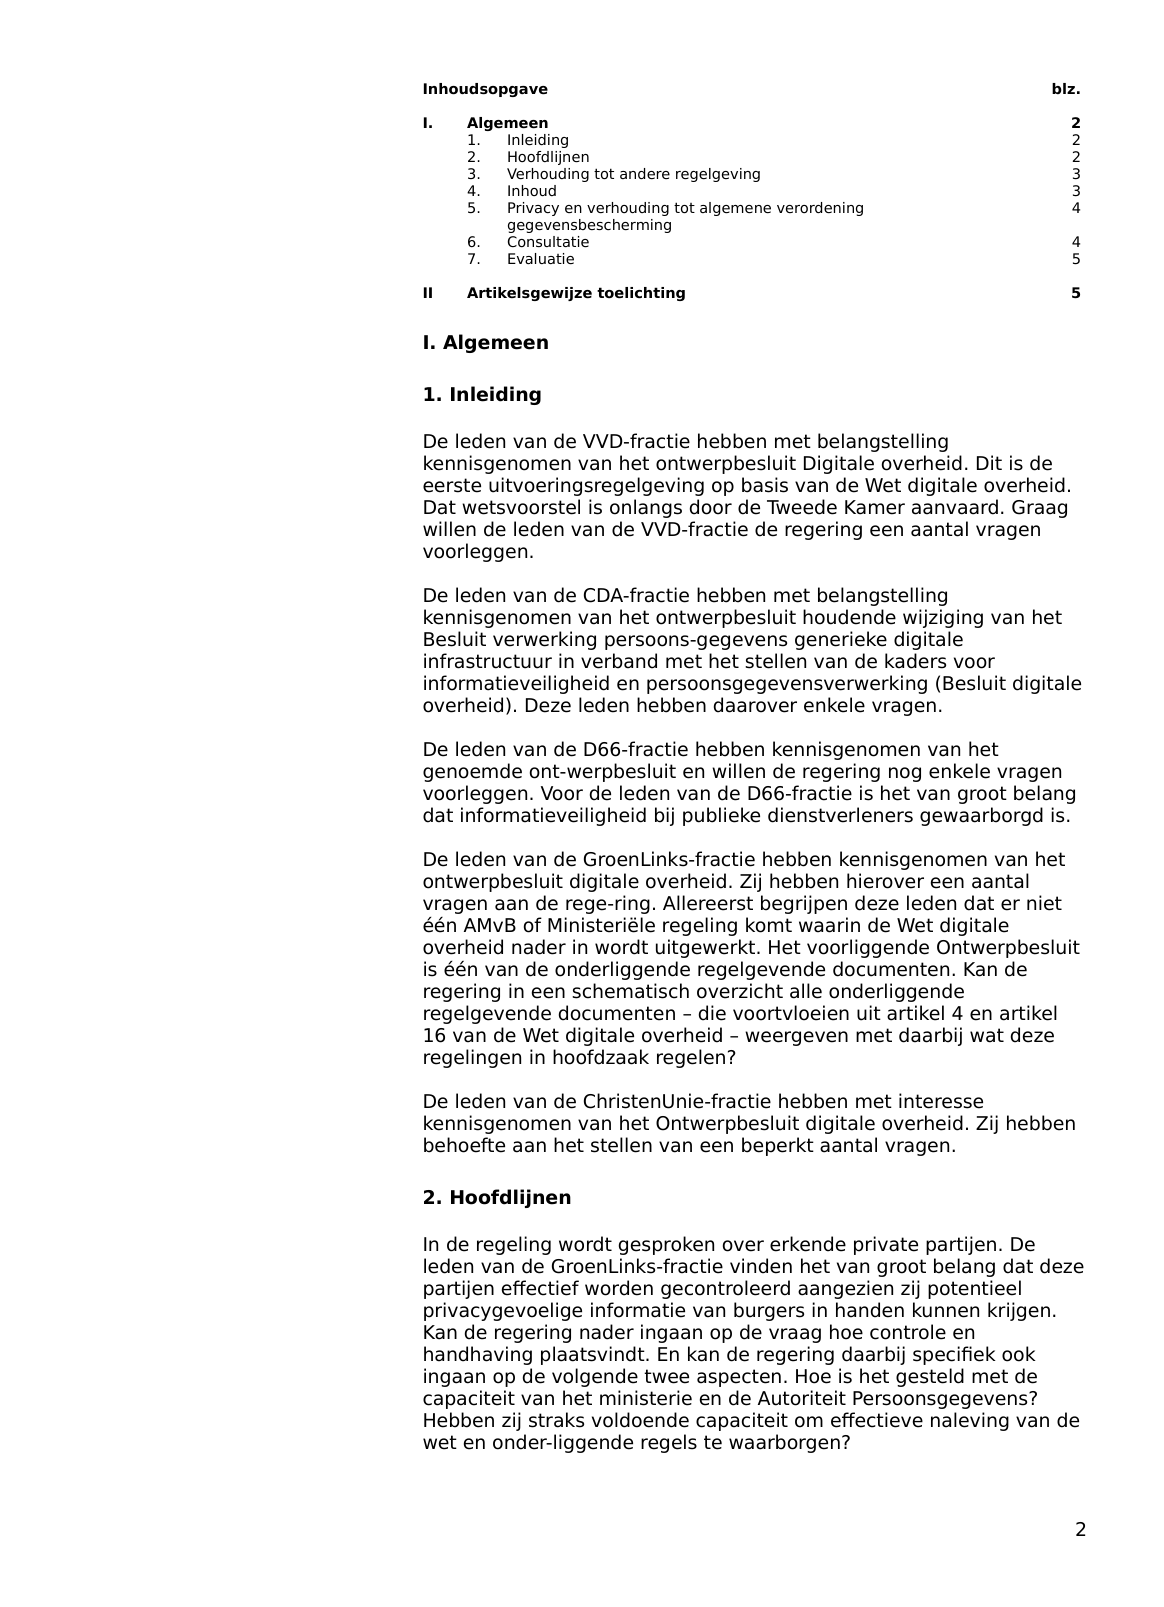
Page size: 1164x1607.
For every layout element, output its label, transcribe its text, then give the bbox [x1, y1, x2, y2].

table_cell [1008, 268, 1087, 285]
subtitle 1. Inleiding [422, 384, 1087, 406]
table_cell [422, 149, 461, 166]
text De leden van de CDA-fractie hebben met belangstelling kennisgenomen van het ontwerpbesluit houdende wijziging van het Besluit verwerking persoons-gegevens generieke digitale infrastructuur in verband met het stellen van de kaders voor informatieveiligheid en persoonsgegevensverwerking (Besluit digitale overheid). Deze leden hebben daarover enkele vragen. [422, 585, 1087, 717]
table_cell 3 [1008, 166, 1087, 183]
table_cell 4 [1008, 200, 1087, 234]
table_cell [422, 98, 461, 115]
table_cell 4. [461, 183, 501, 200]
text De leden van de D66-fractie hebben kennisgenomen van het genoemde ont-werpbesluit en willen de regering nog enkele vragen voorleggen. Voor de leden van de D66-fractie is het van groot belang dat informatieveiligheid bij publieke dienstverleners gewaarborgd is. [422, 739, 1087, 827]
table_cell 2 [1008, 115, 1087, 132]
table_cell Consultatie [501, 234, 1008, 251]
table_cell 1. [461, 132, 501, 149]
table_cell Inhoud [501, 183, 1008, 200]
table_cell [422, 183, 461, 200]
table_cell [422, 234, 461, 251]
table_cell 5. [461, 200, 501, 234]
table_cell [1008, 98, 1087, 115]
table_cell [422, 268, 461, 285]
table_cell Artikelsgewijze toelichting [461, 285, 1008, 302]
table_cell [422, 166, 461, 183]
table_header blz. [1008, 81, 1087, 98]
table_cell [422, 200, 461, 234]
table_cell 2 [1008, 132, 1087, 149]
table_header Inhoudsopgave [422, 81, 1008, 98]
table_cell Verhouding tot andere regelgeving [501, 166, 1008, 183]
table_cell [501, 98, 1008, 115]
table_cell 5 [1008, 285, 1087, 302]
table_cell Evaluatie [501, 251, 1008, 268]
text In de regeling wordt gesproken over erkende private partijen. De leden van de GroenLinks-fractie vinden het van groot belang dat deze partijen effectief worden gecontroleerd aangezien zij potentieel privacygevoelige informatie van burgers in handen kunnen krijgen. Kan de regering nader ingaan op de vraag hoe controle en handhaving plaatsvindt. En kan de regering daarbij specifiek ook ingaan op de volgende twee aspecten. Hoe is het gesteld met de capaciteit van het ministerie en de Autoriteit Persoonsgegevens? Hebben zij straks voldoende capaciteit om effectieve naleving van de wet en onder-liggende regels te waarborgen? [422, 1234, 1087, 1453]
text De leden van de VVD-fractie hebben met belangstelling kennisgenomen van het ontwerpbesluit Digitale overheid. Dit is de eerste uitvoeringsregelgeving op basis van de Wet digitale overheid. Dat wetsvoorstel is onlangs door de Tweede Kamer aanvaard. Graag willen de leden van de VVD-fractie de regering een aantal vragen voorleggen. [422, 431, 1087, 562]
table_cell Inleiding [501, 132, 1008, 149]
table_cell 2 [1008, 149, 1087, 166]
table_cell 5 [1008, 251, 1087, 268]
table_cell 3 [1008, 183, 1087, 200]
text De leden van de GroenLinks-fractie hebben kennisgenomen van het ontwerpbesluit digitale overheid. Zij hebben hierover een aantal vragen aan de rege-ring. Allereerst begrijpen deze leden dat er niet één AMvB of Ministeriële regeling komt waarin de Wet digitale overheid nader in wordt uitgewerkt. Het voorliggende Ontwerpbesluit is één van de onderliggende regelgevende documenten. Kan de regering in een schematisch overzicht alle onderliggende regelgevende documenten – die voortvloeien uit artikel 4 en artikel 16 van de Wet digitale overheid – weergeven met daarbij wat deze regelingen in hoofdzaak regelen? [422, 849, 1087, 1069]
table_cell Hoofdlijnen [501, 149, 1008, 166]
table_cell [422, 132, 461, 149]
table_cell [461, 268, 501, 285]
table_cell 7. [461, 251, 501, 268]
table_cell [422, 251, 461, 268]
table_cell 4 [1008, 234, 1087, 251]
table_cell I. [422, 115, 461, 132]
table_cell [501, 268, 1008, 285]
table_cell Algemeen [461, 115, 1008, 132]
subtitle 2. Hoofdlijnen [422, 1187, 1087, 1209]
table_cell 6. [461, 234, 501, 251]
text De leden van de ChristenUnie-fractie hebben met interesse kennisgenomen van het Ontwerpbesluit digitale overheid. Zij hebben behoefte aan het stellen van een beperkt aantal vragen. [422, 1091, 1087, 1157]
subtitle I. Algemeen [422, 332, 1087, 354]
table_cell Privacy en verhouding tot algemene verordening gegevensbescherming [501, 200, 1008, 234]
table_cell 2. [461, 149, 501, 166]
table_cell 3. [461, 166, 501, 183]
table_cell II [422, 285, 461, 302]
table_cell [461, 98, 501, 115]
